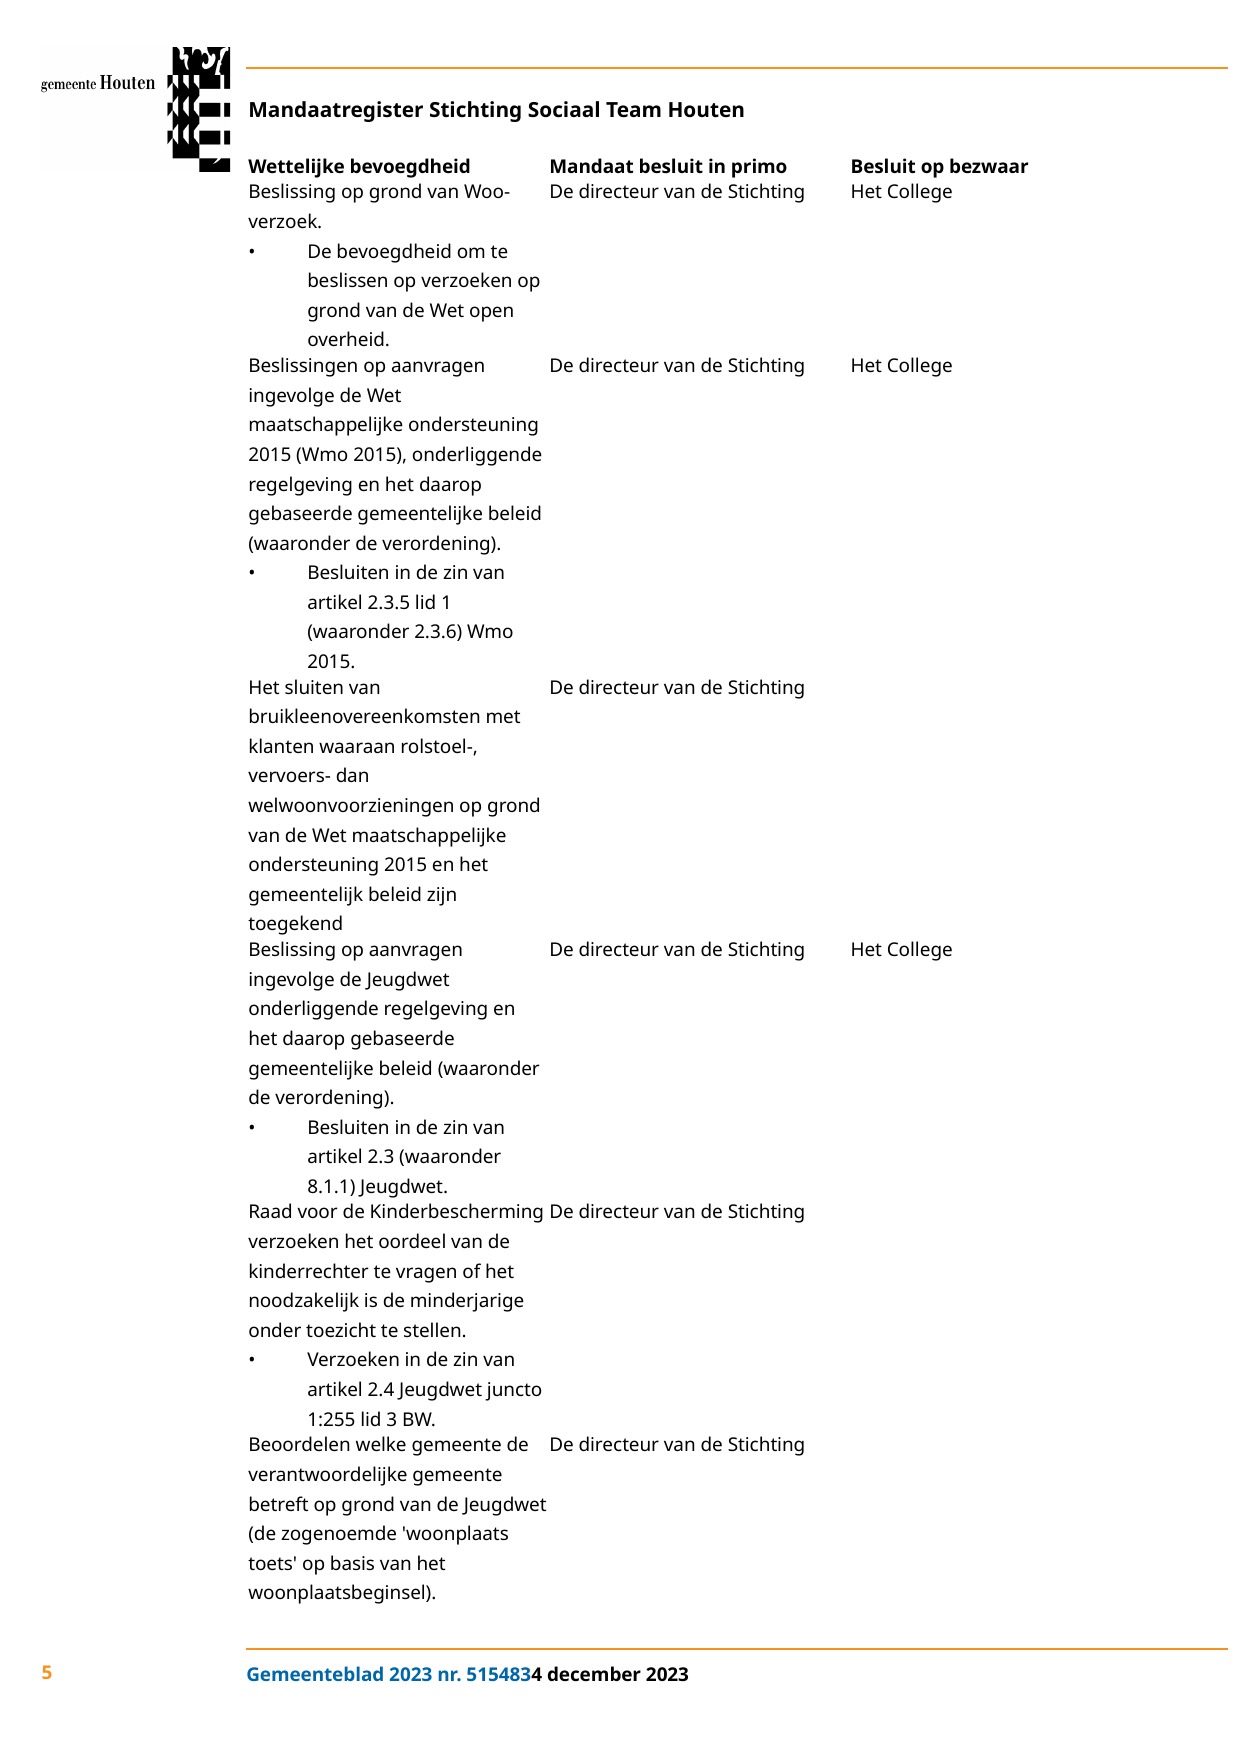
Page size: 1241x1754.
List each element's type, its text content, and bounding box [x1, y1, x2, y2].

table_cell Het College [850, 936, 1152, 1199]
text Mandaatregister Stichting Sociaal Team Houten [248, 95, 1152, 123]
picture [41, 47, 231, 172]
table_cell Het College [850, 353, 1152, 674]
table_cell De directeur van de Stichting [549, 1199, 850, 1432]
table_cell Beslissingen op aanvragen ingevolge de Wet maatschappelijke ondersteuning 2015 (Wmo 2015), onderliggende regelgeving en het daarop gebaseerde gemeentelijke beleid (waaronder de verordening). Besluiten in de zin van artikel 2.3.5 lid 1 (waaronder 2.3.6) Wmo 2015. [248, 353, 549, 674]
table_cell Beslissing op aanvragen ingevolge de Jeugdwet onderliggende regelgeving en het daarop gebaseerde gemeentelijke beleid (waaronder de verordening). Besluiten in de zin van artikel 2.3 (waaronder 8.1.1) Jeugdwet. [248, 936, 549, 1199]
table_cell [850, 674, 1152, 936]
table_cell De directeur van de Stichting [549, 936, 850, 1199]
table_cell [850, 1199, 1152, 1432]
table_cell Beslissing op grond van Woo- verzoek. De bevoegdheid om te beslissen op verzoeken op grond van de Wet open overheid. [248, 179, 549, 352]
table_cell De directeur van de Stichting [549, 674, 850, 936]
table_header Wettelijke bevoegdheid [248, 153, 549, 179]
table_cell Raad voor de Kinderbescherming verzoeken het oordeel van de kinderrechter te vragen of het noodzakelijk is de minderjarige onder toezicht te stellen. Verzoeken in de zin van artikel 2.4 Jeugdwet juncto 1:255 lid 3 BW. [248, 1199, 549, 1432]
table_header Mandaat besluit in primo [549, 153, 850, 179]
table_cell [850, 1432, 1152, 1605]
table_cell Het College [850, 179, 1152, 352]
table_cell De directeur van de Stichting [549, 1432, 850, 1605]
table_cell De directeur van de Stichting [549, 179, 850, 352]
table_cell Beoordelen welke gemeente de verantwoordelijke gemeente betreft op grond van de Jeugdwet (de zogenoemde 'woonplaats toets' op basis van het woonplaatsbeginsel). [248, 1432, 549, 1605]
table_header Besluit op bezwaar [850, 153, 1152, 179]
table_cell De directeur van de Stichting [549, 353, 850, 674]
table_cell Het sluiten van bruikleenovereenkomsten met klanten waaraan rolstoel-, vervoers- dan welwoonvoorzieningen op grond van de Wet maatschappelijke ondersteuning 2015 en het gemeentelijk beleid zijn toegekend [248, 674, 549, 936]
